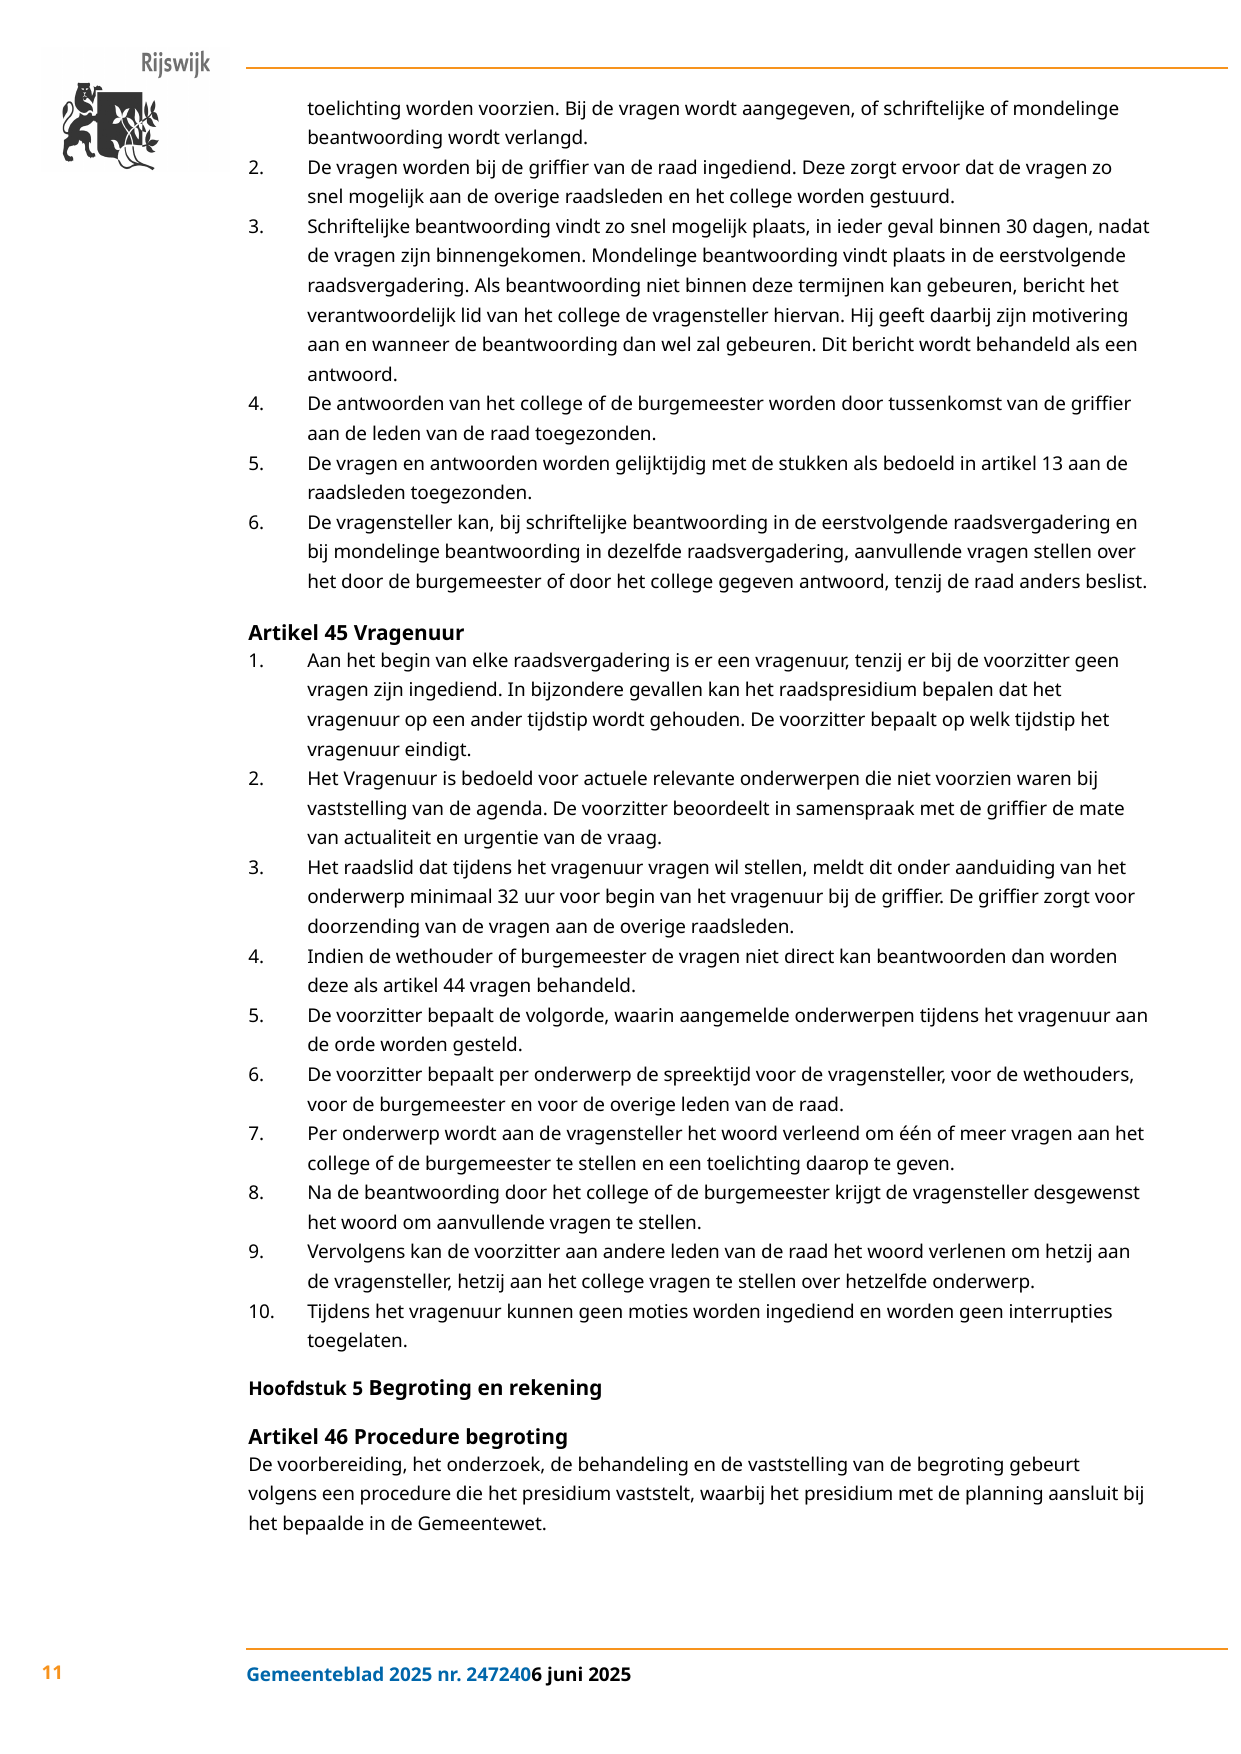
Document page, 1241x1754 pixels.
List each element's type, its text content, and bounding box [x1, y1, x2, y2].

list De vragen en antwoorden worden gelijktijdig met de stukken als bedoeld in artikel 13 aan de raadsleden toegezonden. [248, 450, 1152, 505]
list Aan het begin van elke raadsvergadering is er een vragenuur, tenzij er bij de voorzitter geen vragen zijn ingediend. In bijzondere gevallen kan het raadspresidium bepalen dat het vragenuur op een ander tijdstip wordt gehouden. De voorzitter bepaalt op welk tijdstip het vragenuur eindigt. [248, 647, 1152, 761]
list Per onderwerp wordt aan de vragensteller het woord verleend om één of meer vragen aan het college of de burgemeester te stellen en een toelichting daarop te geven. [248, 1120, 1152, 1176]
list De vragen worden bij de griffier van de raad ingediend. Deze zorgt ervoor dat de vragen zo snel mogelijk aan de overige raadsleden en het college worden gestuurd. [248, 154, 1152, 209]
list Na de beantwoording door het college of de burgemeester krijgt de vragensteller desgewenst het woord om aanvullende vragen te stellen. [248, 1179, 1152, 1235]
list Het Vragenuur is bedoeld voor actuele relevante onderwerpen die niet voorzien waren bij vaststelling van de agenda. De voorzitter beoordeelt in samenspraak met de griffier de mate van actualiteit en urgentie van de vraag. [248, 765, 1152, 850]
list De antwoorden van het college of de burgemeester worden door tussenkomst van de griffier aan de leden van de raad toegezonden. [248, 391, 1152, 446]
list Het raadslid dat tijdens het vragenuur vragen wil stellen, meldt dit onder aanduiding van het onderwerp minimaal 32 uur voor begin van het vragenuur bij de griffier. De griffier zorgt voor doorzending van de vragen aan de overige raadsleden. [248, 854, 1152, 939]
text Artikel 46 Procedure begroting [248, 1422, 1152, 1451]
text Hoofdstuk 5 Begroting en rekening [248, 1373, 1152, 1401]
list De voorzitter bepaalt de volgorde, waarin aangemelde onderwerpen tijdens het vragenuur aan de orde worden gesteld. [248, 1002, 1152, 1057]
picture [41, 47, 231, 172]
text De voorbereiding, het onderzoek, de behandeling en de vaststelling van de begroting gebeurt volgens een procedure die het presidium vaststelt, waarbij het presidium met de planning aansluit bij het bepaalde in de Gemeentewet. [248, 1451, 1152, 1536]
list toelichting worden voorzien. Bij de vragen wordt aangegeven, of schriftelijke of mondelinge beantwoording wordt verlangd. [248, 95, 1152, 150]
list De voorzitter bepaalt per onderwerp de spreektijd voor de vragensteller, voor de wethouders, voor de burgemeester en voor de overige leden van de raad. [248, 1061, 1152, 1116]
list Vervolgens kan de voorzitter aan andere leden van de raad het woord verlenen om hetzij aan de vragensteller, hetzij aan het college vragen te stellen over hetzelfde onderwerp. [248, 1239, 1152, 1294]
list Tijdens het vragenuur kunnen geen moties worden ingediend en worden geen interrupties toegelaten. [248, 1298, 1152, 1353]
list Schriftelijke beantwoording vindt zo snel mogelijk plaats, in ieder geval binnen 30 dagen, nadat de vragen zijn binnengekomen. Mondelinge beantwoording vindt plaats in de eerstvolgende raadsvergadering. Als beantwoording niet binnen deze termijnen kan gebeuren, bericht het verantwoordelijk lid van het college de vragensteller hiervan. Hij geeft daarbij zijn motivering aan en wanneer de beantwoording dan wel zal gebeuren. Dit bericht wordt behandeld als een antwoord. [248, 213, 1152, 387]
list De vragensteller kan, bij schriftelijke beantwoording in de eerstvolgende raadsvergadering en bij mondelinge beantwoording in dezelfde raadsvergadering, aanvullende vragen stellen over het door de burgemeester of door het college gegeven antwoord, tenzij de raad anders beslist. [248, 509, 1152, 594]
list Indien de wethouder of burgemeester de vragen niet direct kan beantwoorden dan worden deze als artikel 44 vragen behandeld. [248, 943, 1152, 998]
text Artikel 45 Vragenuur [248, 618, 1152, 647]
